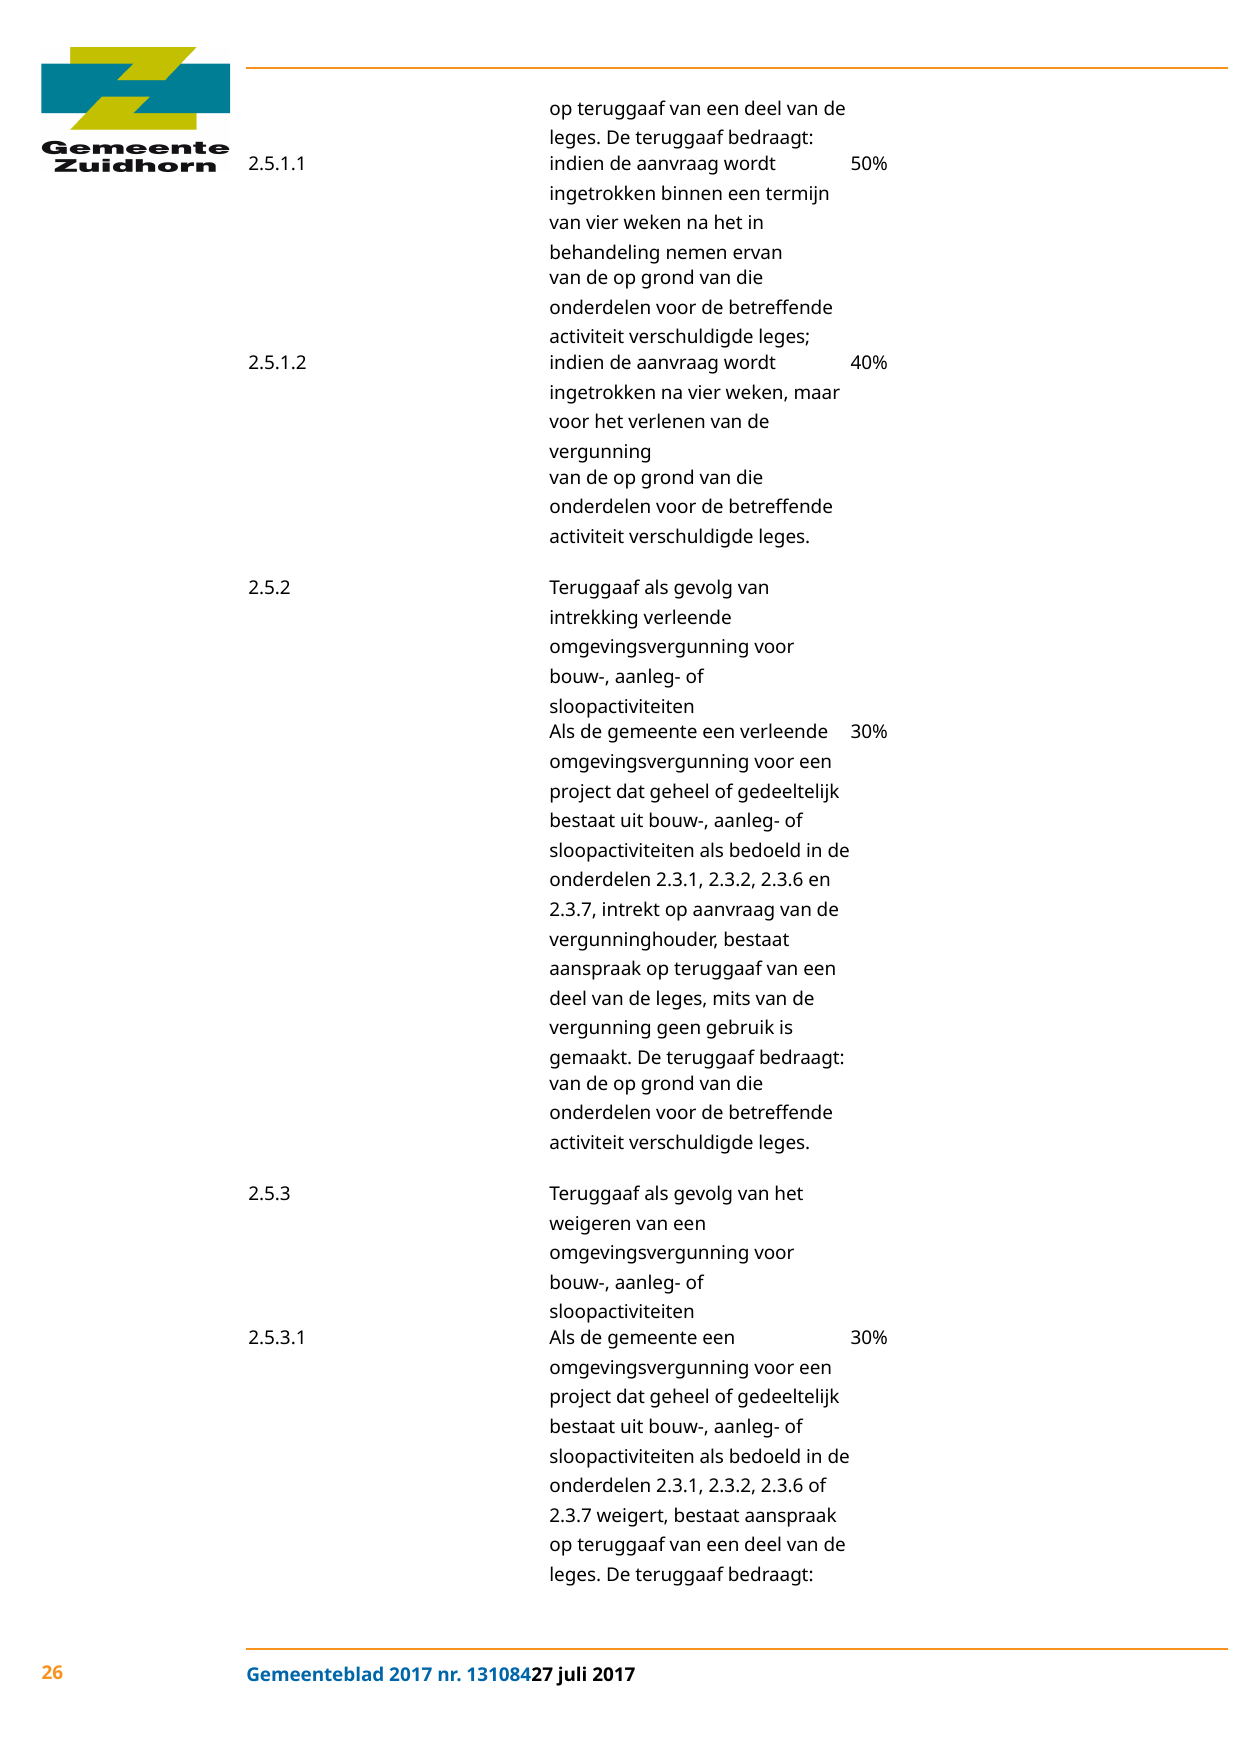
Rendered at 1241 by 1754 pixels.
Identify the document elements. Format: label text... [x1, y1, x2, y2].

table_cell 30% [850, 1325, 1152, 1587]
table_cell Als de gemeente een verleende omgevingsvergunning voor een project dat geheel of gedeeltelijk bestaat uit bouw-, aanleg- of sloopactiviteiten als bedoeld in de onderdelen 2.3.1, 2.3.2, 2.3.6 en 2.3.7, intrekt op aanvraag van de vergunninghouder, bestaat aanspraak op teruggaaf van een deel van de leges, mits van de vergunning geen gebruik is gemaakt. De teruggaaf bedraagt: [549, 719, 850, 1070]
table_cell 2.5.2 [248, 575, 549, 719]
table_cell Als de gemeente een omgevingsvergunning voor een project dat geheel of gedeeltelijk bestaat uit bouw-, aanleg- of sloopactiviteiten als bedoeld in de onderdelen 2.3.1, 2.3.2, 2.3.6 of 2.3.7 weigert, bestaat aanspraak op teruggaaf van een deel van de leges. De teruggaaf bedraagt: [549, 1325, 850, 1587]
table_cell 30% [850, 719, 1152, 1070]
table_cell [850, 1155, 1152, 1180]
table_cell [248, 464, 549, 549]
table_cell [248, 1070, 549, 1155]
table_cell indien de aanvraag wordt ingetrokken binnen een termijn van vier weken na het in behandeling nemen ervan [549, 150, 850, 264]
table_cell [248, 549, 549, 574]
table_cell Teruggaaf als gevolg van het weigeren van een omgevingsvergunning voor bouw-, aanleg- of sloopactiviteiten [549, 1180, 850, 1324]
table_cell [248, 265, 549, 349]
table_cell [850, 1180, 1152, 1324]
table_cell 2.5.1.1 [248, 150, 549, 264]
picture [41, 47, 231, 172]
table_cell [850, 265, 1152, 349]
table_cell [850, 575, 1152, 719]
table_cell [850, 95, 1152, 150]
table_cell [850, 1070, 1152, 1155]
table_cell indien de aanvraag wordt ingetrokken na vier weken, maar voor het verlenen van de vergunning [549, 350, 850, 464]
table_cell Teruggaaf als gevolg van intrekking verleende omgevingsvergunning voor bouw-, aanleg- of sloopactiviteiten [549, 575, 850, 719]
table_cell 50% [850, 150, 1152, 264]
table_cell 2.5.3 [248, 1180, 549, 1324]
table_cell [549, 1155, 850, 1180]
table_cell [248, 719, 549, 1070]
table_cell op teruggaaf van een deel van de leges. De teruggaaf bedraagt: [549, 95, 850, 150]
table_cell [549, 549, 850, 574]
table_cell 40% [850, 350, 1152, 464]
table_cell van de op grond van die onderdelen voor de betreffende activiteit verschuldigde leges. [549, 464, 850, 549]
table_cell 2.5.3.1 [248, 1325, 549, 1587]
table_cell [248, 1155, 549, 1180]
table_cell [850, 464, 1152, 549]
table_cell van de op grond van die onderdelen voor de betreffende activiteit verschuldigde leges. [549, 1070, 850, 1155]
table_cell [850, 549, 1152, 574]
table_cell van de op grond van die onderdelen voor de betreffende activiteit verschuldigde leges; [549, 265, 850, 349]
table_cell 2.5.1.2 [248, 350, 549, 464]
table_cell [248, 95, 549, 150]
